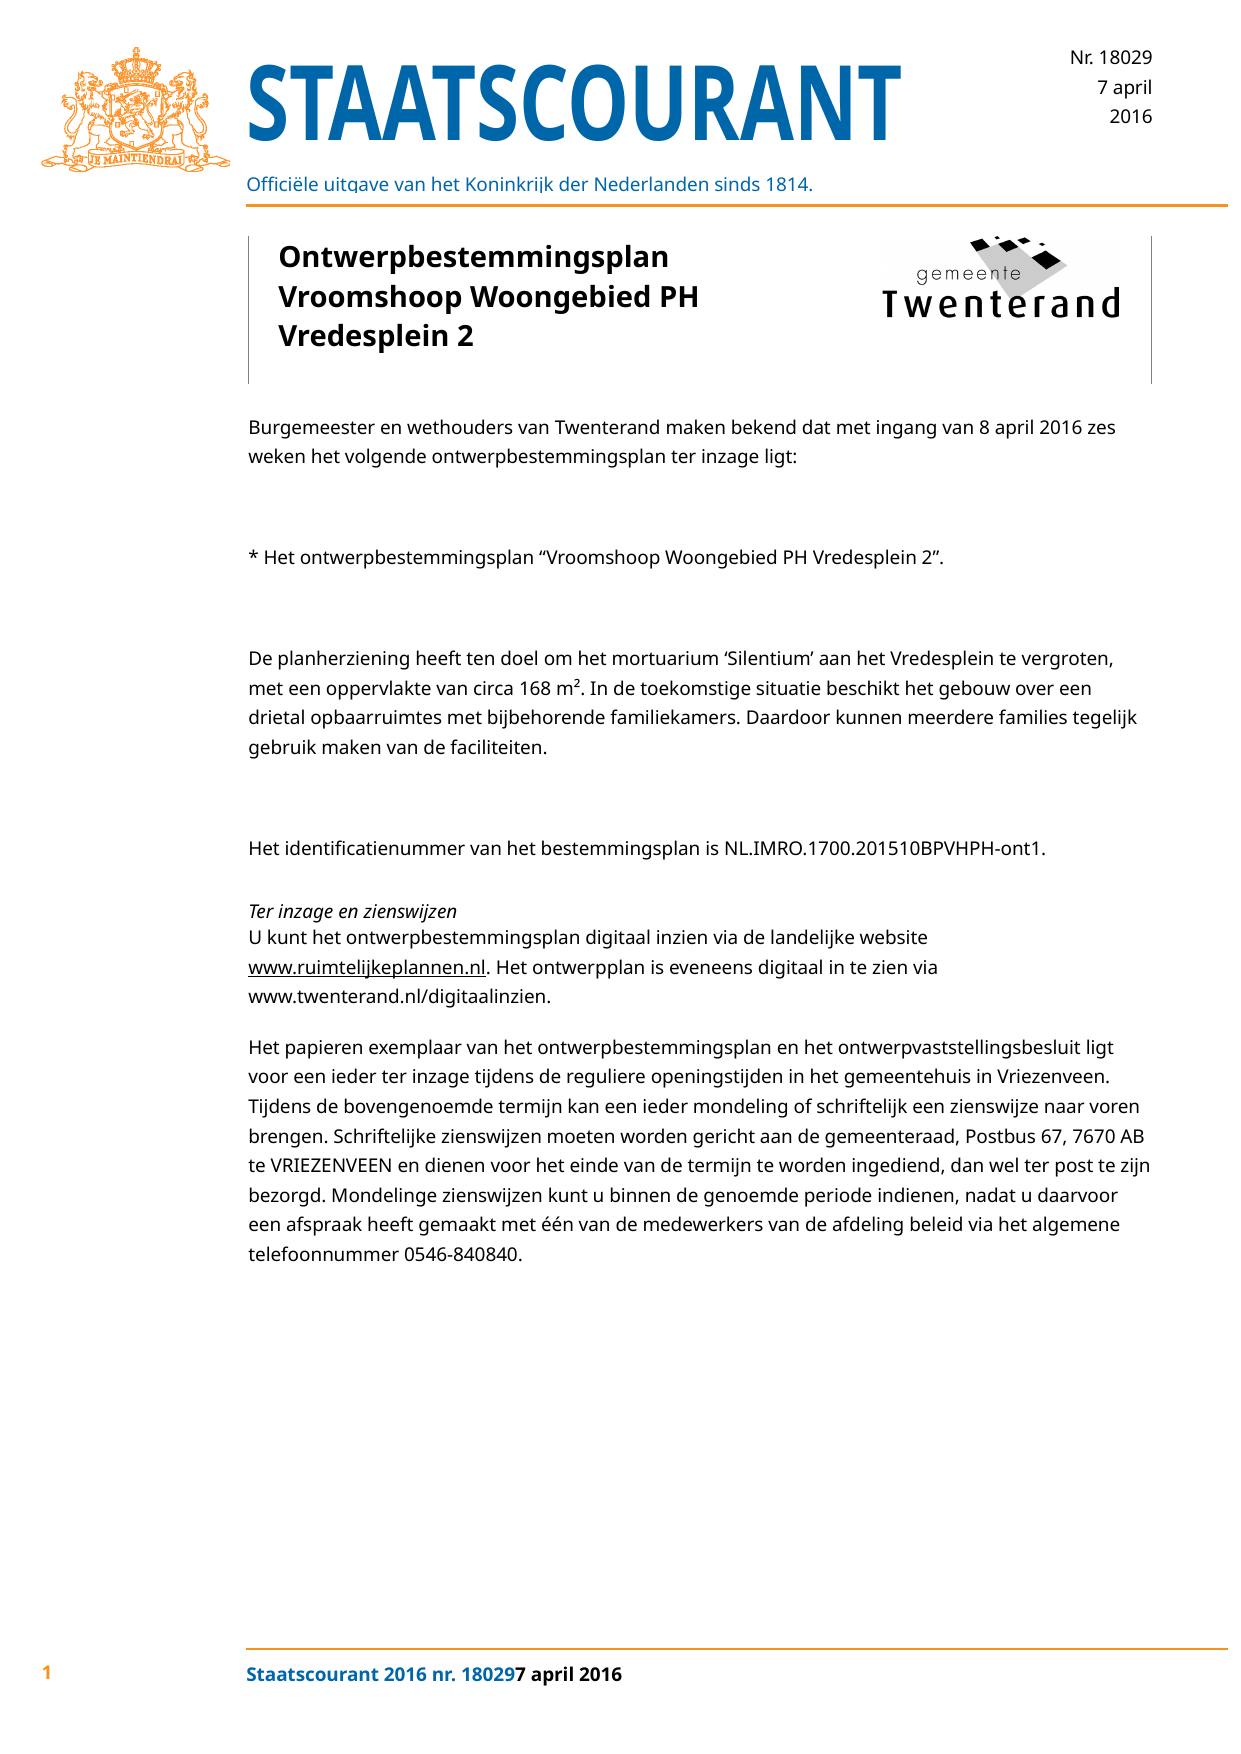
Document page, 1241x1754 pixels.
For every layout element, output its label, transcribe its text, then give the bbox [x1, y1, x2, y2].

text U kunt het ontwerpbestemmingsplan digitaal inzien via de landelijke website www.ruimtelijkeplannen.nl. Het ontwerpplan is eveneens digitaal in te zien via www.twenterand.nl/digitaalinzien. [248, 924, 1152, 1009]
text * Het ontwerpbestemmingsplan “Vroomshoop Woongebied PH Vredesplein 2”. [248, 544, 1152, 570]
table_header [850, 236, 1151, 384]
picture [41, 47, 231, 172]
text Het identificatienummer van het bestemmingsplan is NL.IMRO.1700.201510BPVHPH-ont1. [248, 835, 1152, 861]
text Het papieren exemplaar van het ontwerpbestemmingsplan en het ontwerpvaststellingsbesluit ligt voor een ieder ter inzage tijdens de reguliere openingstijden in het gemeentehuis in Vriezenveen. Tijdens de bovengenoemde termijn kan een ieder mondeling of schriftelijk een zienswijze naar voren brengen. Schriftelijke zienswijzen moeten worden gericht aan de gemeenteraad, Postbus 67, 7670 AB te VRIEZENVEEN en dienen voor het einde van de termijn te worden ingediend, dan wel ter post te zijn bezorgd. Mondelinge zienswijzen kunt u binnen de genoemde periode indienen, nadat u daarvoor een afspraak heeft gemaakt met één van de medewerkers van de afdeling beleid via het algemene telefoonnummer 0546-840840. [248, 1034, 1152, 1267]
text De planherziening heeft ten doel om het mortuarium ‘Silentium’ aan het Vredesplein te vergroten, met een oppervlakte van circa 168 m². In de toekomstige situatie beschikt het gebouw over een drietal opbaarruimtes met bijbehorende familiekamers. Daardoor kunnen meerdere families tegelijk gebruik maken van de faciliteiten. [248, 645, 1152, 760]
picture [882, 236, 1119, 319]
text Burgemeester en wethouders van Twenterand maken bekend dat met ingang van 8 april 2016 zes weken het volgende ontwerpbestemmingsplan ter inzage ligt: [248, 414, 1152, 469]
text Ter inzage en zienswijzen [248, 899, 1152, 924]
table_header Ontwerpbestemmingsplan Vroomshoop Woongebied PH Vredesplein 2 [249, 236, 850, 384]
